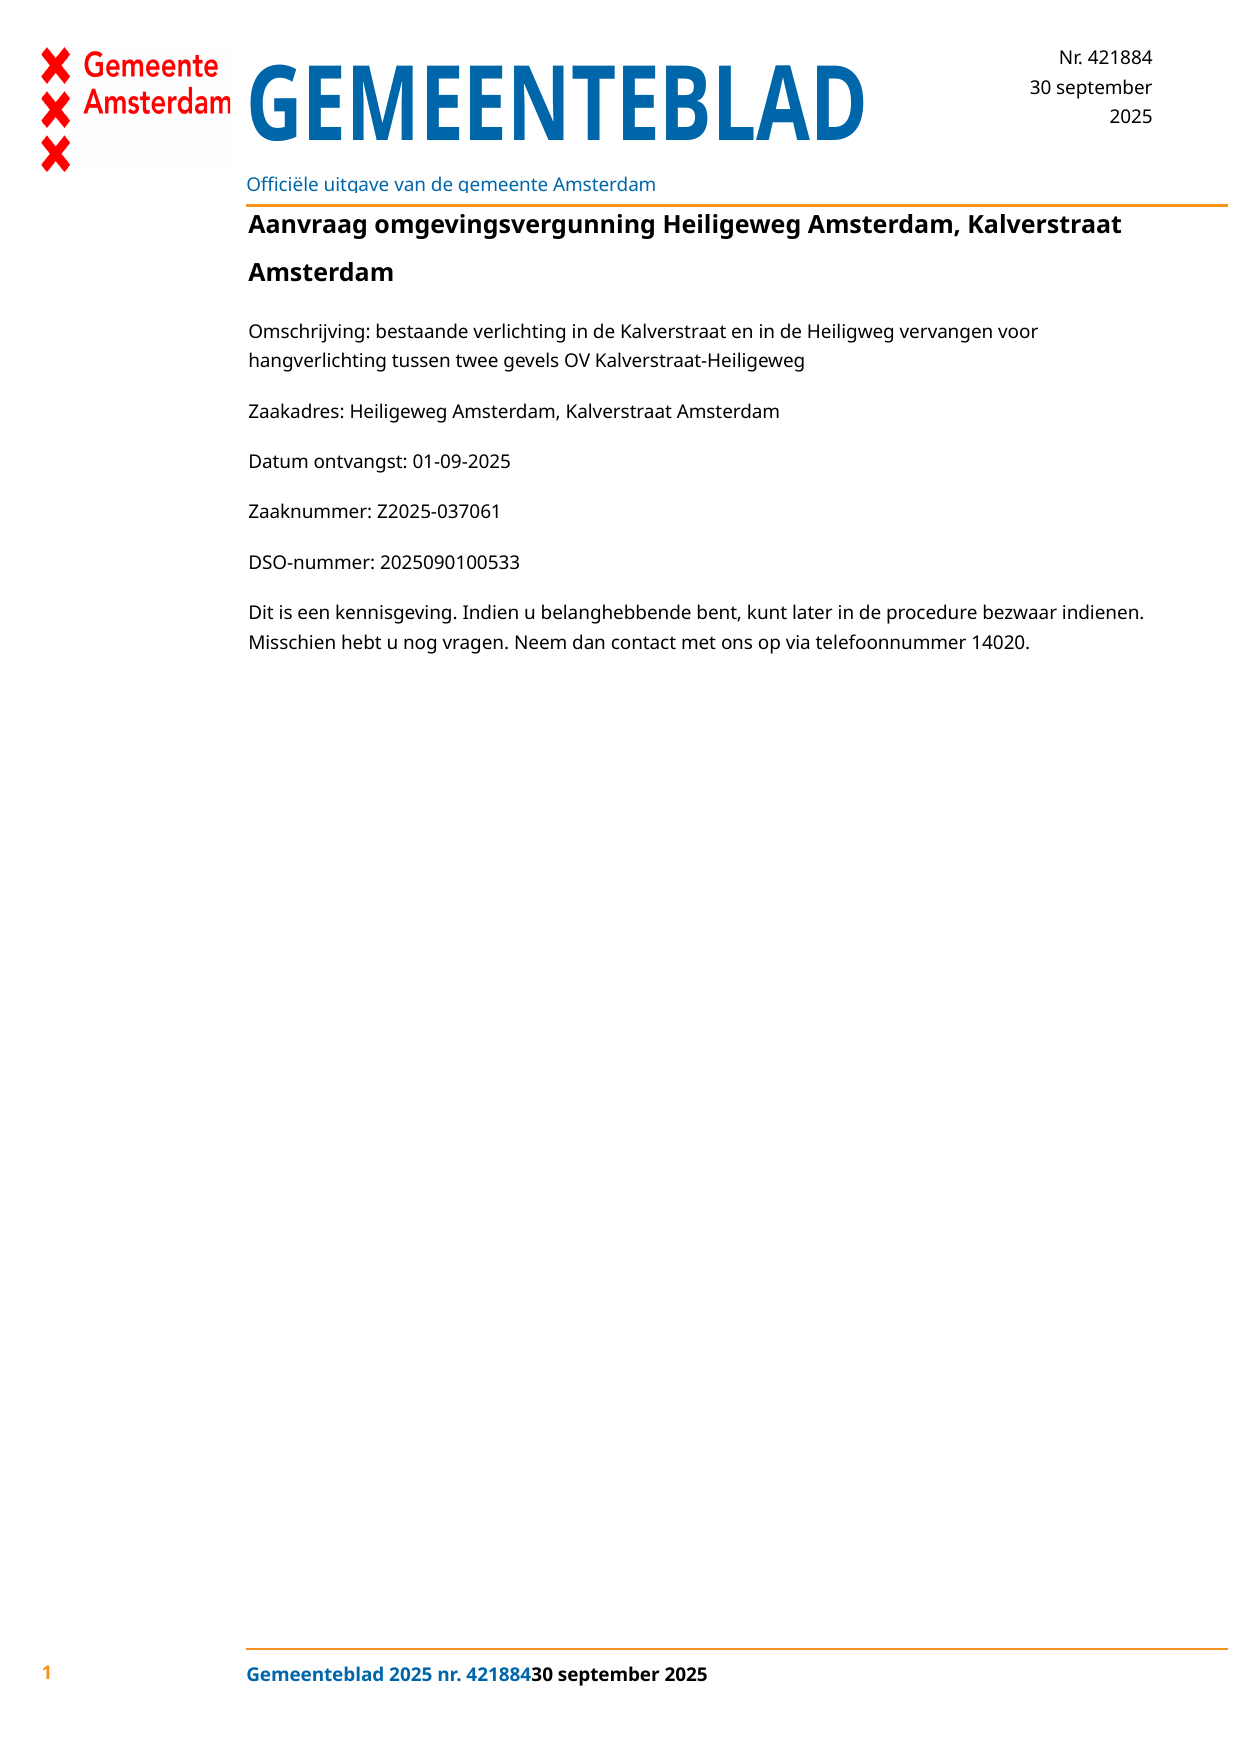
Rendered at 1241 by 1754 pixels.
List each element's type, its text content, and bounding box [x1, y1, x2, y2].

picture [41, 47, 231, 172]
text DSO-nummer: 2025090100533 [248, 549, 1152, 575]
text Zaakadres: Heiligeweg Amsterdam, Kalverstraat Amsterdam [248, 398, 1152, 424]
text Omschrijving: bestaande verlichting in de Kalverstraat en in de Heiligweg vervangen voor hangverlichting tussen twee gevels OV Kalverstraat-Heiligeweg [248, 318, 1152, 373]
text Zaaknummer: Z2025-037061 [248, 499, 1152, 524]
text Aanvraag omgevingsvergunning Heiligeweg Amsterdam, Kalverstraat Amsterdam [248, 207, 1152, 288]
text Datum ontvangst: 01-09-2025 [248, 448, 1152, 474]
text Dit is een kennisgeving. Indien u belanghebbende bent, kunt later in de procedure bezwaar indienen. Misschien hebt u nog vragen. Neem dan contact met ons op via telefoonnummer 14020. [248, 599, 1152, 655]
